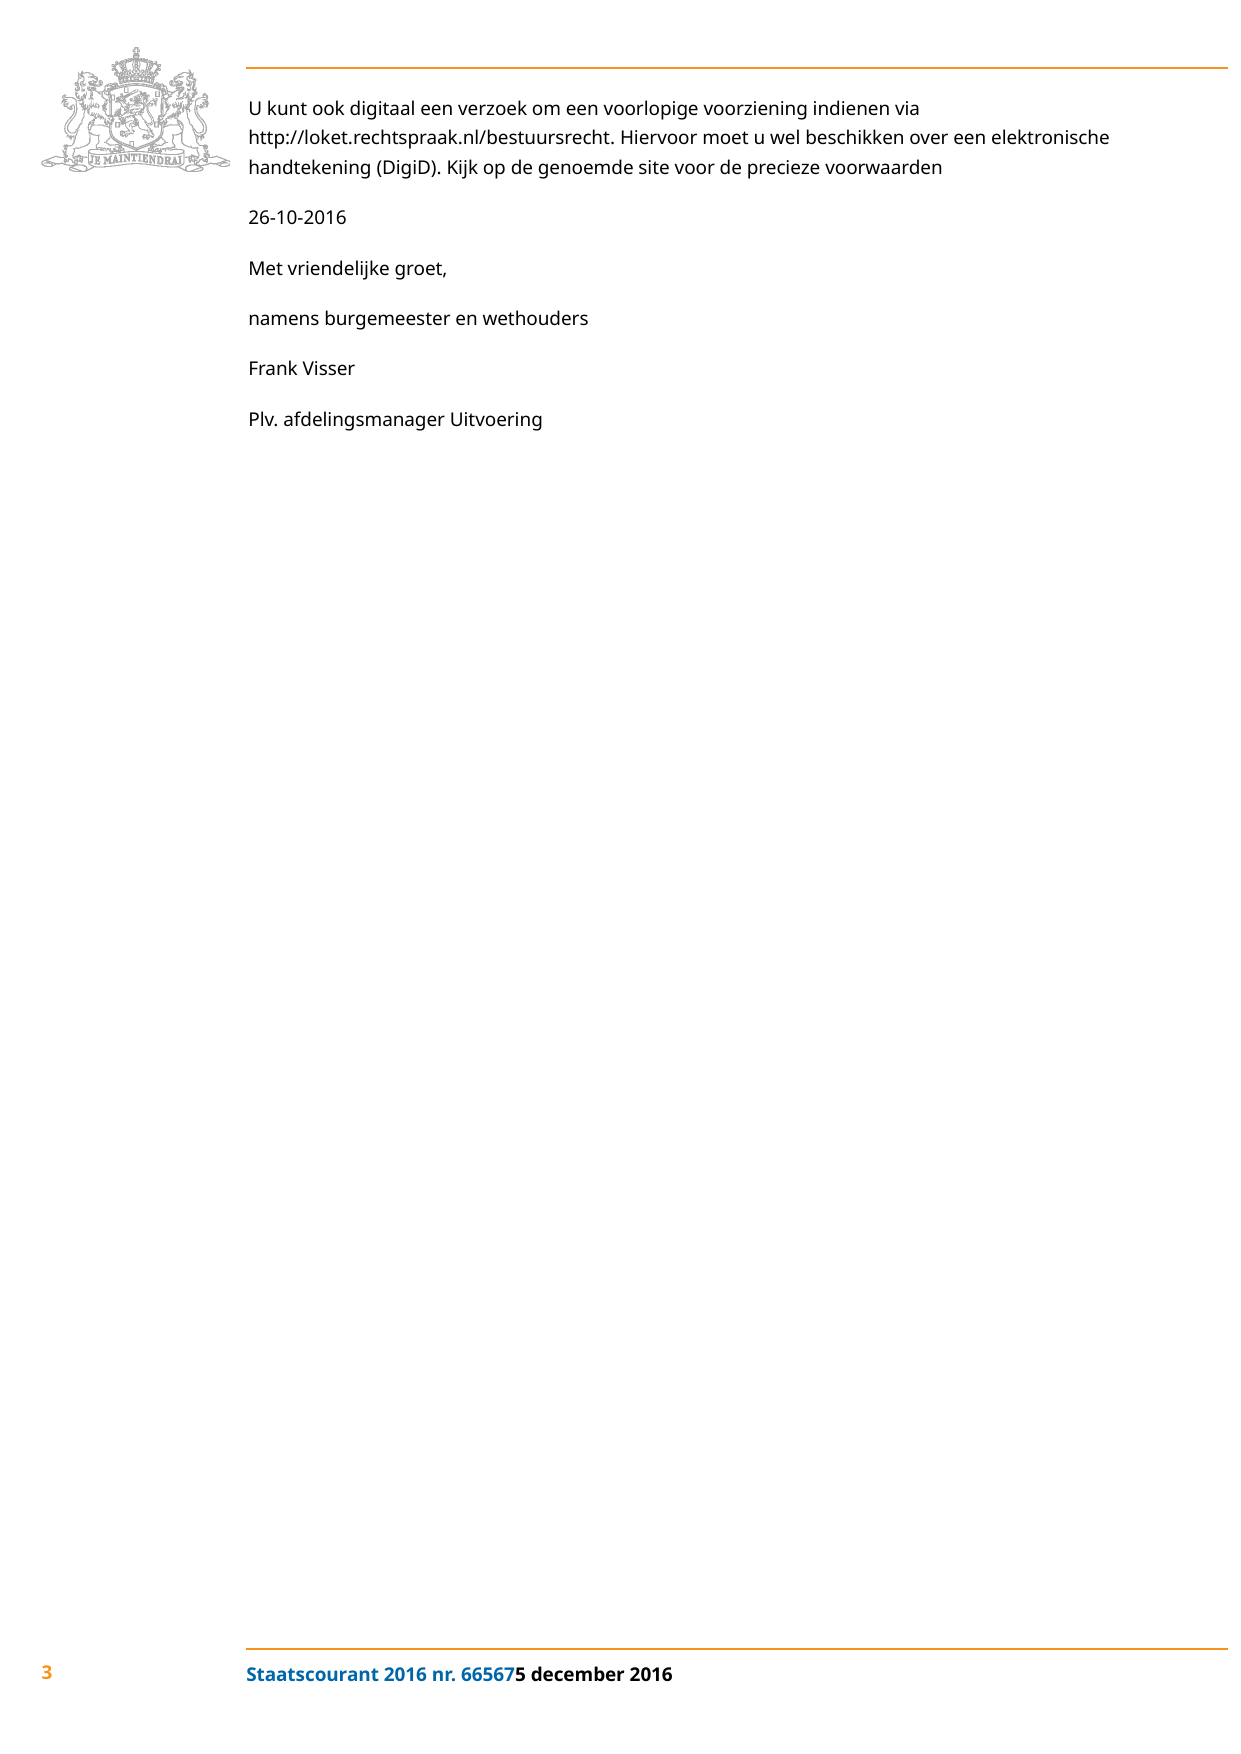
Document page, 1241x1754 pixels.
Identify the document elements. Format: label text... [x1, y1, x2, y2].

text Frank Visser [248, 356, 1152, 381]
text Met vriendelijke groet, [248, 255, 1152, 281]
text namens burgemeester en wethouders [248, 305, 1152, 331]
text 26-10-2016 [248, 204, 1152, 230]
text U kunt ook digitaal een verzoek om een voorlopige voorziening indienen via http://loket.rechtspraak.nl/bestuursrecht. Hiervoor moet u wel beschikken over een elektronische handtekening (DigiD). Kijk op de genoemde site voor de precieze voorwaarden [248, 95, 1152, 180]
picture [41, 47, 231, 172]
text Plv. afdelingsmanager Uitvoering [248, 406, 1152, 432]
